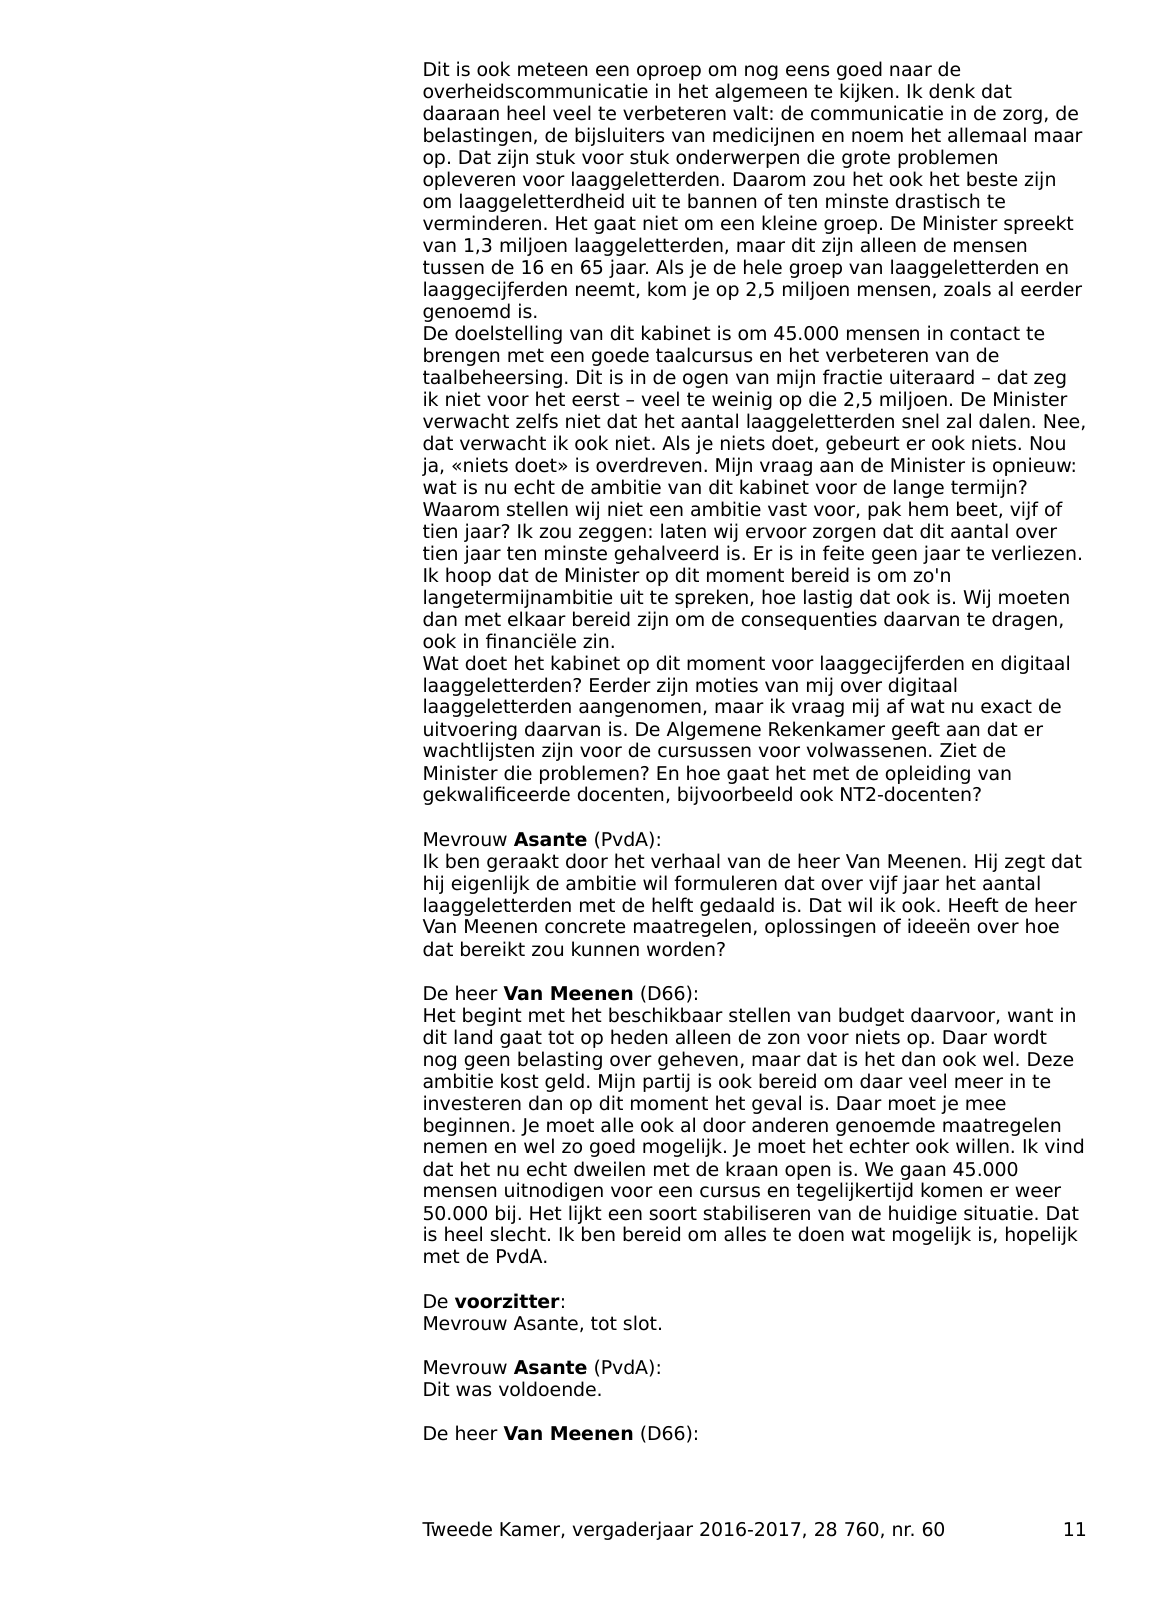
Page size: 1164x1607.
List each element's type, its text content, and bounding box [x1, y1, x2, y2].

text De voorzitter: [422, 1291, 1087, 1312]
text Dit was voldoende. [422, 1379, 1087, 1401]
text De heer Van Meenen (D66): [422, 1423, 1087, 1445]
text De doelstelling van dit kabinet is om 45.000 mensen in contact te brengen met een goede taalcursus en het verbeteren van de taalbeheersing. Dit is in de ogen van mijn fractie uiteraard – dat zeg ik niet voor het eerst – veel te weinig op die 2,5 miljoen. De Minister verwacht zelfs niet dat het aantal laaggeletterden snel zal dalen. Nee, dat verwacht ik ook niet. Als je niets doet, gebeurt er ook niets. Nou ja, «niets doet» is overdreven. Mijn vraag aan de Minister is opnieuw: wat is nu echt de ambitie van dit kabinet voor de lange termijn? Waarom stellen wij niet een ambitie vast voor, pak hem beet, vijf of tien jaar? Ik zou zeggen: laten wij ervoor zorgen dat dit aantal over tien jaar ten minste gehalveerd is. Er is in feite geen jaar te verliezen. Ik hoop dat de Minister op dit moment bereid is om zo'n langetermijnambitie uit te spreken, hoe lastig dat ook is. Wij moeten dan met elkaar bereid zijn om de consequenties daarvan te dragen, ook in financiële zin. [422, 323, 1087, 652]
text Wat doet het kabinet op dit moment voor laaggecijferden en digitaal laaggeletterden? Eerder zijn moties van mij over digitaal laaggeletterden aangenomen, maar ik vraag mij af wat nu exact de uitvoering daarvan is. De Algemene Rekenkamer geeft aan dat er wachtlijsten zijn voor de cursussen voor volwassenen. Ziet de Minister die problemen? En hoe gaat het met de opleiding van gekwalificeerde docenten, bijvoorbeeld ook NT2-docenten? [422, 652, 1087, 806]
text Mevrouw Asante (PvdA): [422, 828, 1087, 851]
text Mevrouw Asante (PvdA): [422, 1357, 1087, 1379]
text Ik ben geraakt door het verhaal van de heer Van Meenen. Hij zegt dat hij eigenlijk de ambitie wil formuleren dat over vijf jaar het aantal laaggeletterden met de helft gedaald is. Dat wil ik ook. Heeft de heer Van Meenen concrete maatregelen, oplossingen of ideeën over hoe dat bereikt zou kunnen worden? [422, 851, 1087, 960]
text Dit is ook meteen een oproep om nog eens goed naar de overheidscommunicatie in het algemeen te kijken. Ik denk dat daaraan heel veel te verbeteren valt: de communicatie in de zorg, de belastingen, de bijsluiters van medicijnen en noem het allemaal maar op. Dat zijn stuk voor stuk onderwerpen die grote problemen opleveren voor laaggeletterden. Daarom zou het ook het beste zijn om laaggeletterdheid uit te bannen of ten minste drastisch te verminderen. Het gaat niet om een kleine groep. De Minister spreekt van 1,3 miljoen laaggeletterden, maar dit zijn alleen de mensen tussen de 16 en 65 jaar. Als je de hele groep van laaggeletterden en laaggecijferden neemt, kom je op 2,5 miljoen mensen, zoals al eerder genoemd is. [422, 59, 1087, 323]
text Het begint met het beschikbaar stellen van budget daarvoor, want in dit land gaat tot op heden alleen de zon voor niets op. Daar wordt nog geen belasting over geheven, maar dat is het dan ook wel. Deze ambitie kost geld. Mijn partij is ook bereid om daar veel meer in te investeren dan op dit moment het geval is. Daar moet je mee beginnen. Je moet alle ook al door anderen genoemde maatregelen nemen en wel zo goed mogelijk. Je moet het echter ook willen. Ik vind dat het nu echt dweilen met de kraan open is. We gaan 45.000 mensen uitnodigen voor een cursus en tegelijkertijd komen er weer 50.000 bij. Het lijkt een soort stabiliseren van de huidige situatie. Dat is heel slecht. Ik ben bereid om alles te doen wat mogelijk is, hopelijk met de PvdA. [422, 1004, 1087, 1268]
text De heer Van Meenen (D66): [422, 983, 1087, 1004]
text Mevrouw Asante, tot slot. [422, 1312, 1087, 1334]
